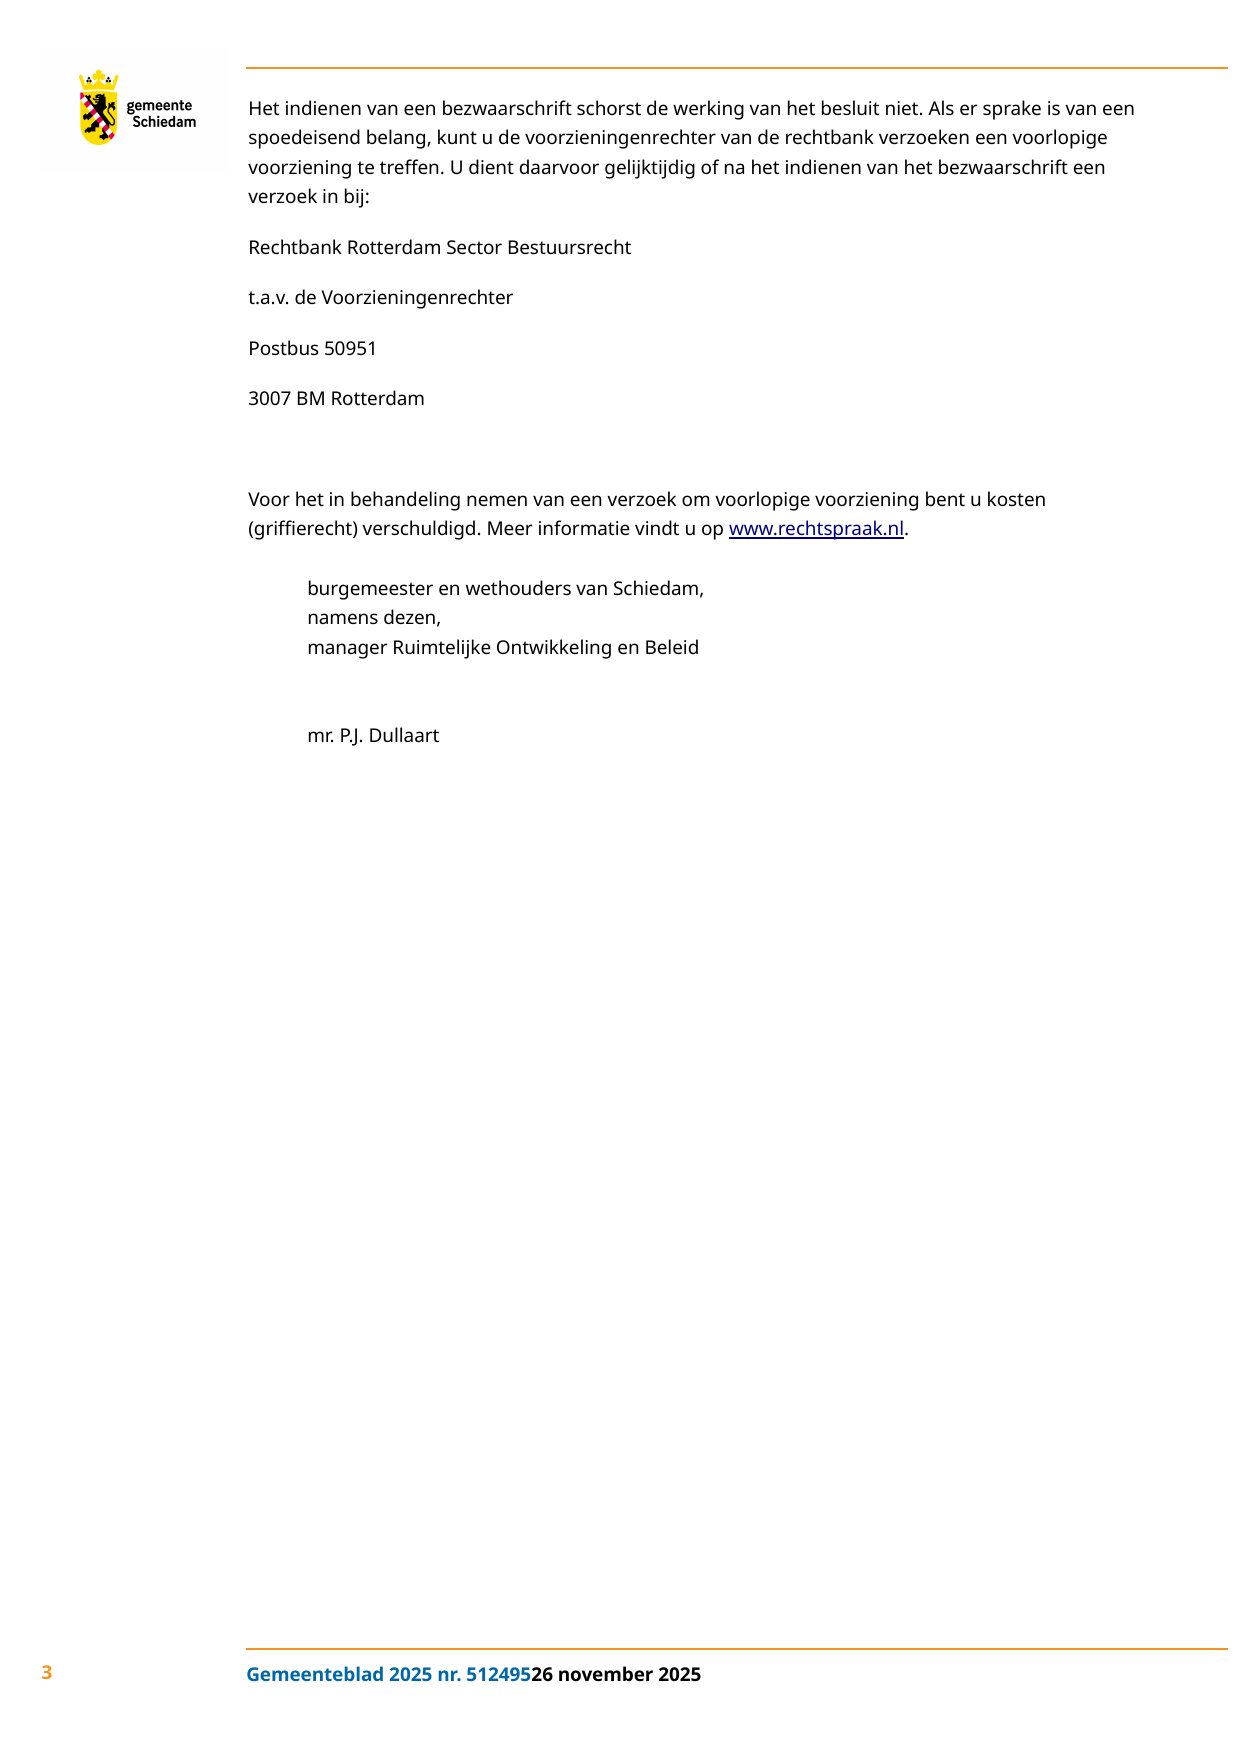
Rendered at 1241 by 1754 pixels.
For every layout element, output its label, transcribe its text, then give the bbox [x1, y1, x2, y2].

list burgemeester en wethouders van Schiedam, [248, 575, 1152, 601]
text Het indienen van een bezwaarschrift schorst de werking van het besluit niet. Als er sprake is van een spoedeisend belang, kunt u de voorzieningenrechter van de rechtbank verzoeken een voorlopige voorziening te treffen. U dient daarvoor gelijktijdig of na het indienen van het bezwaarschrift een verzoek in bij: [248, 95, 1152, 209]
picture [41, 47, 231, 172]
text 3007 BM Rotterdam [248, 385, 1152, 411]
list mr. P.J. Dullaart [248, 723, 1152, 748]
text Rechtbank Rotterdam Sector Bestuursrecht [248, 234, 1152, 260]
text Postbus 50951 [248, 335, 1152, 361]
list namens dezen, [248, 604, 1152, 630]
text Voor het in behandeling nemen van een verzoek om voorlopige voorziening bent u kosten (griffierecht) verschuldigd. Meer informatie vindt u op www.rechtspraak.nl. [248, 486, 1152, 541]
text t.a.v. de Voorzieningenrechter [248, 284, 1152, 310]
list manager Ruimtelijke Ontwikkeling en Beleid [248, 634, 1152, 660]
